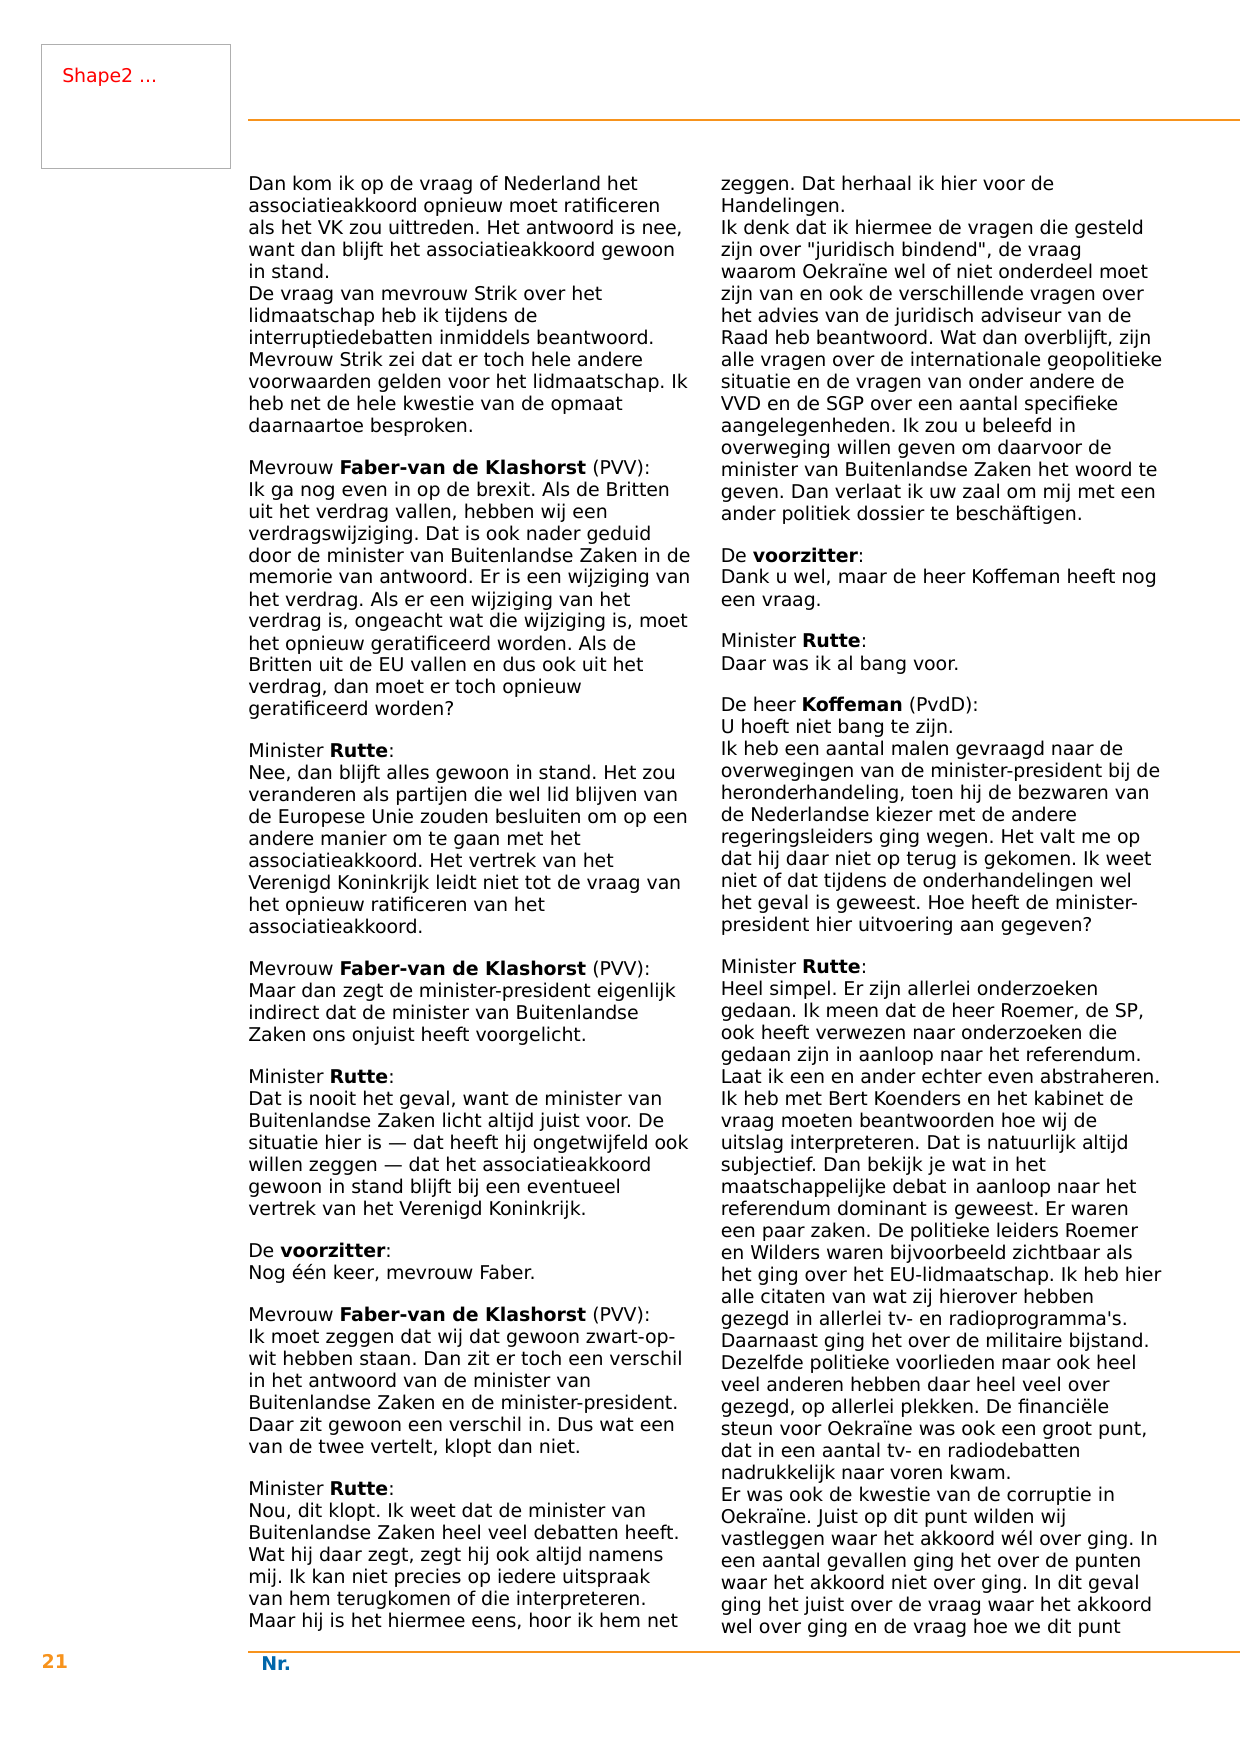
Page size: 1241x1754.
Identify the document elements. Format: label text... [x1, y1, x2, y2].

text De voorzitter: [248, 1240, 691, 1262]
text Daar was ik al bang voor. [721, 652, 1163, 674]
text De voorzitter: [721, 544, 1163, 566]
text Ik denk dat ik hiermee de vragen die gesteld zijn over "juridisch bindend", de vraag waarom Oekraïne wel of niet onderdeel moet zijn van en ook de verschillende vragen over het advies van de juridisch adviseur van de Raad heb beantwoord. Wat dan overblijft, zijn alle vragen over de internationale geopolitieke situatie en de vragen van onder andere de VVD en de SGP over een aantal specifieke aangelegenheden. Ik zou u beleefd in overweging willen geven om daarvoor de minister van Buitenlandse Zaken het woord te geven. Dan verlaat ik uw zaal om mij met een ander politiek dossier te beschäftigen. [721, 217, 1163, 524]
text Ik heb een aantal malen gevraagd naar de overwegingen van de minister-president bij de heronderhandeling, toen hij de bezwaren van de Nederlandse kiezer met de andere regeringsleiders ging wegen. Het valt me op dat hij daar niet op terug is gekomen. Ik weet niet of dat tijdens de onderhandelingen wel het geval is geweest. Hoe heeft de minister-president hier uitvoering aan gegeven? [721, 738, 1163, 936]
text Dank u wel, maar de heer Koffeman heeft nog een vraag. [721, 566, 1163, 610]
text Minister Rutte: [721, 630, 1163, 652]
text Heel simpel. Er zijn allerlei onderzoeken gedaan. Ik meen dat de heer Roemer, de SP, ook heeft verwezen naar onderzoeken die gedaan zijn in aanloop naar het referendum. Laat ik een en ander echter even abstraheren. Ik heb met Bert Koenders en het kabinet de vraag moeten beantwoorden hoe wij de uitslag interpreteren. Dat is natuurlijk altijd subjectief. Dan bekijk je wat in het maatschappelijke debat in aanloop naar het referendum dominant is geweest. Er waren een paar zaken. De politieke leiders Roemer en Wilders waren bijvoorbeeld zichtbaar als het ging over het EU-lidmaatschap. Ik heb hier alle citaten van wat zij hierover hebben gezegd in allerlei tv- en radioprogramma's. [721, 978, 1163, 1330]
text Minister Rutte: [248, 1478, 691, 1500]
text Mevrouw Faber-van de Klashorst (PVV): [248, 958, 691, 980]
text Minister Rutte: [248, 740, 691, 762]
text Dan kom ik op de vraag of Nederland het associatieakkoord opnieuw moet ratificeren als het VK zou uittreden. Het antwoord is nee, want dan blijft het associatieakkoord gewoon in stand. [248, 173, 691, 283]
text zeggen. Dat herhaal ik hier voor de Handelingen. [721, 173, 1163, 217]
text De heer Koffeman (PvdD): [721, 694, 1163, 716]
text U hoeft niet bang te zijn. [721, 716, 1163, 738]
text Ik moet zeggen dat wij dat gewoon zwart-op-wit hebben staan. Dan zit er toch een verschil in het antwoord van de minister van Buitenlandse Zaken en de minister-president. Daar zit gewoon een verschil in. Dus wat een van de twee vertelt, klopt dan niet. [248, 1326, 691, 1458]
text Nog één keer, mevrouw Faber. [248, 1262, 691, 1284]
text Nee, dan blijft alles gewoon in stand. Het zou veranderen als partijen die wel lid blijven van de Europese Unie zouden besluiten om op een andere manier om te gaan met het associatieakkoord. Het vertrek van het Verenigd Koninkrijk leidt niet tot de vraag van het opnieuw ratificeren van het associatieakkoord. [248, 762, 691, 938]
text Daarnaast ging het over de militaire bijstand. Dezelfde politieke voorlieden maar ook heel veel anderen hebben daar heel veel over gezegd, op allerlei plekken. De financiële steun voor Oekraïne was ook een groot punt, dat in een aantal tv- en radiodebatten nadrukkelijk naar voren kwam. [721, 1330, 1163, 1484]
text Ik ga nog even in op de brexit. Als de Britten uit het verdrag vallen, hebben wij een verdragswijziging. Dat is ook nader geduid door de minister van Buitenlandse Zaken in de memorie van antwoord. Er is een wijziging van het verdrag. Als er een wijziging van het verdrag is, ongeacht wat die wijziging is, moet het opnieuw geratificeerd worden. Als de Britten uit de EU vallen en dus ook uit het verdrag, dan moet er toch opnieuw geratificeerd worden? [248, 478, 691, 720]
text Maar dan zegt de minister-president eigenlijk indirect dat de minister van Buitenlandse Zaken ons onjuist heeft voorgelicht. [248, 980, 691, 1046]
text Nou, dit klopt. Ik weet dat de minister van Buitenlandse Zaken heel veel debatten heeft. Wat hij daar zegt, zegt hij ook altijd namens mij. Ik kan niet precies op iedere uitspraak van hem terugkomen of die interpreteren. Maar hij is het hiermee eens, hoor ik hem net [248, 1500, 691, 1632]
text Minister Rutte: [248, 1066, 691, 1088]
text De vraag van mevrouw Strik over het lidmaatschap heb ik tijdens de interruptiedebatten inmiddels beantwoord. Mevrouw Strik zei dat er toch hele andere voorwaarden gelden voor het lidmaatschap. Ik heb net de hele kwestie van de opmaat daarnaartoe besproken. [248, 283, 691, 437]
text Minister Rutte: [721, 956, 1163, 978]
text Mevrouw Faber-van de Klashorst (PVV): [248, 1304, 691, 1326]
text Dat is nooit het geval, want de minister van Buitenlandse Zaken licht altijd juist voor. De situatie hier is — dat heeft hij ongetwijfeld ook willen zeggen — dat het associatieakkoord gewoon in stand blijft bij een eventueel vertrek van het Verenigd Koninkrijk. [248, 1088, 691, 1220]
text Mevrouw Faber-van de Klashorst (PVV): [248, 457, 691, 478]
text Er was ook de kwestie van de corruptie in Oekraïne. Juist op dit punt wilden wij vastleggen waar het akkoord wél over ging. In een aantal gevallen ging het over de punten waar het akkoord niet over ging. In dit geval ging het juist over de vraag waar het akkoord wel over ging en de vraag hoe we dit punt [721, 1484, 1163, 1637]
